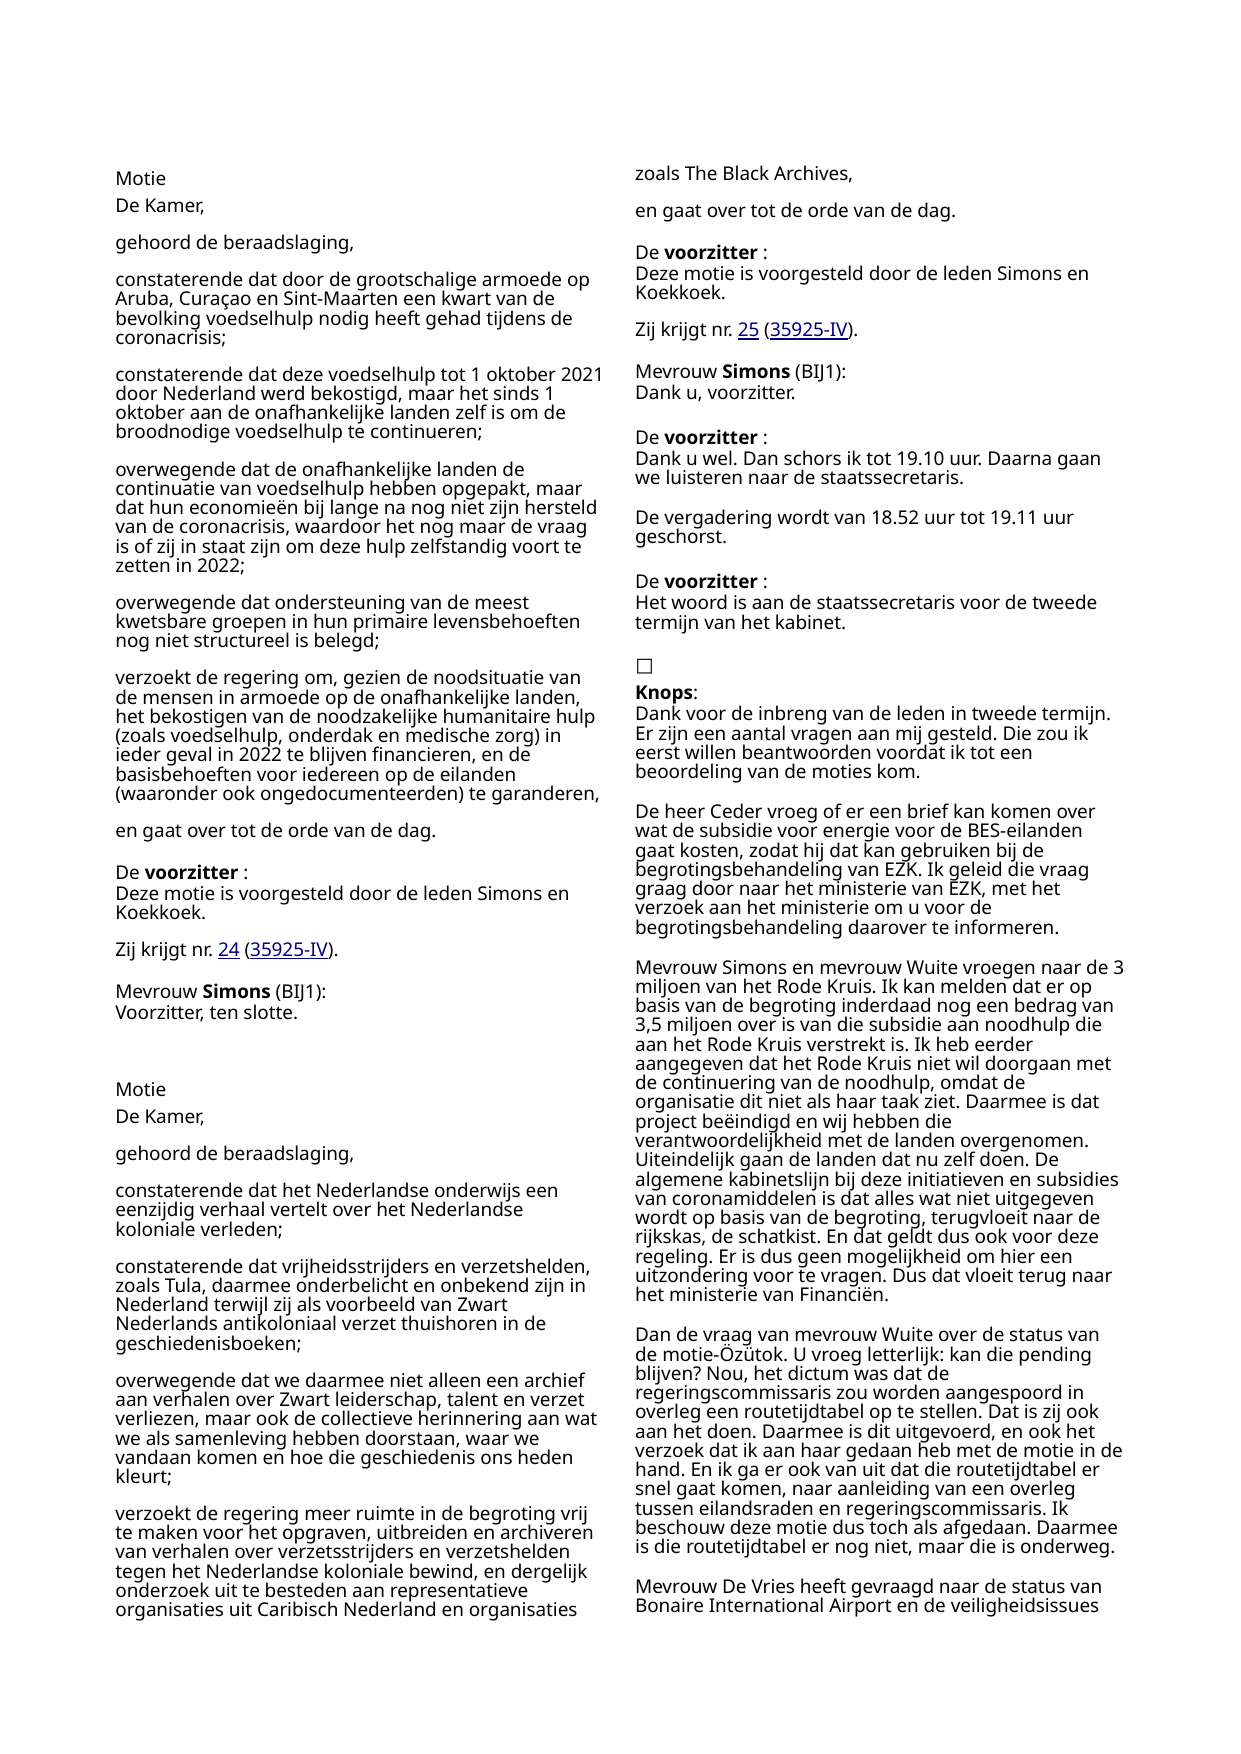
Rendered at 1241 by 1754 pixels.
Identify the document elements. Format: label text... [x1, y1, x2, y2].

text zoals The Black Archives, [635, 165, 1125, 184]
text Mevrouw Simons (BIJ1): [115, 978, 605, 1004]
text Mevrouw Simons (BIJ1): [635, 358, 1125, 384]
text De Kamer, [115, 197, 605, 216]
text De vergadering wordt van 18.52 uur tot 19.11 uur geschorst. [635, 509, 1125, 548]
text De voorzitter : [635, 239, 1125, 265]
text De voorzitter : [115, 859, 605, 885]
text Knops: [635, 679, 1125, 705]
text De voorzitter : [635, 424, 1125, 450]
text ⬜ [635, 654, 1125, 679]
text Zij krijgt nr. 25 (35925-IV). [635, 321, 1125, 341]
text Mevrouw Simons en mevrouw Wuite vroegen naar de 3 miljoen van het Rode Kruis. Ik kan melden dat er op basis van de begroting inderdaad nog een bedrag van 3,5 miljoen over is van die subsidie aan noodhulp die aan het Rode Kruis verstrekt is. Ik heb eerder aangegeven dat het Rode Kruis niet wil doorgaan met de continuering van de noodhulp, omdat de organisatie dit niet als haar taak ziet. Daarmee is dat project beëindigd en wij hebben die verantwoordelijkheid met de landen overgenomen. Uiteindelijk gaan de landen dat nu zelf doen. De algemene kabinetslijn bij deze initiatieven en subsidies van coronamiddelen is dat alles wat niet uitgegeven wordt op basis van de begroting, terugvloeit naar de rijkskas, de schatkist. En dat geldt dus ook voor deze regeling. Er is dus geen mogelijkheid om hier een uitzondering voor te vragen. Dus dat vloeit terug naar het ministerie van Financiën. [635, 959, 1125, 1306]
text gehoord de beraadslaging, [115, 234, 605, 253]
text Mevrouw De Vries heeft gevraagd naar de status van Bonaire International Airport en de veiligheidsissues [635, 1578, 1125, 1617]
text constaterende dat deze voedselhulp tot 1 oktober 2021 door Nederland werd bekostigd, maar het sinds 1 oktober aan de onafhankelijke landen zelf is om de broodnodige voedselhulp te continueren; [115, 366, 605, 443]
text Motie [115, 165, 605, 191]
text constaterende dat het Nederlandse onderwijs een eenzijdig verhaal vertelt over het Nederlandse koloniale verleden; [115, 1182, 605, 1240]
text gehoord de beraadslaging, [115, 1145, 605, 1164]
text Deze motie is voorgesteld door de leden Simons en Koekkoek. [115, 885, 605, 923]
text constaterende dat vrijheidsstrijders en verzetshelden, zoals Tula, daarmee onderbelicht en onbekend zijn in Nederland terwijl zij als voorbeeld van Zwart Nederlands antikoloniaal verzet thuishoren in de geschiedenisboeken; [115, 1258, 605, 1354]
text overwegende dat we daarmee niet alleen een archief aan verhalen over Zwart leiderschap, talent en verzet verliezen, maar ook de collectieve herinnering aan wat we als samenleving hebben doorstaan, waar we vandaan komen en hoe die geschiedenis ons heden kleurt; [115, 1372, 605, 1487]
text De heer Ceder vroeg of er een brief kan komen over wat de subsidie voor energie voor de BES-eilanden gaat kosten, zodat hij dat kan gebruiken bij de begrotingsbehandeling van EZK. Ik geleid die vraag graag door naar het ministerie van EZK, met het verzoek aan het ministerie om u voor de begrotingsbehandeling daarover te informeren. [635, 803, 1125, 938]
text Het woord is aan de staatssecretaris voor de tweede termijn van het kabinet. [635, 594, 1125, 633]
text en gaat over tot de orde van de dag. [635, 202, 1125, 222]
text verzoekt de regering om, gezien de noodsituatie van de mensen in armoede op de onafhankelijke landen, het bekostigen van de noodzakelijke humanitaire hulp (zoals voedselhulp, onderdak en medische zorg) in ieder geval in 2022 te blijven financieren, en de basisbehoeften voor iedereen op de eilanden (waaronder ook ongedocumenteerden) te garanderen, [115, 669, 605, 804]
text Zij krijgt nr. 24 (35925-IV). [115, 941, 605, 960]
text Deze motie is voorgesteld door de leden Simons en Koekkoek. [635, 265, 1125, 303]
text Dank voor de inbreng van de leden in tweede termijn. Er zijn een aantal vragen aan mij gesteld. Die zou ik eerst willen beantwoorden voordat ik tot een beoordeling van de moties kom. [635, 705, 1125, 782]
text overwegende dat de onafhankelijke landen de continuatie van voedselhulp hebben opgepakt, maar dat hun economieën bij lange na nog niet zijn hersteld van de coronacrisis, waardoor het nog maar de vraag is of zij in staat zijn om deze hulp zelfstandig voort te zetten in 2022; [115, 461, 605, 576]
text Voorzitter, ten slotte. [115, 1004, 605, 1023]
text Motie [115, 1076, 605, 1102]
text Dan de vraag van mevrouw Wuite over de status van de motie-Özütok. U vroeg letterlijk: kan die pending blijven? Nou, het dictum was dat de regeringscommissaris zou worden aangespoord in overleg een routetijdtabel op te stellen. Dat is zij ook aan het doen. Daarmee is dit uitgevoerd, en ook het verzoek dat ik aan haar gedaan heb met de motie in de hand. En ik ga er ook van uit dat die routetijdtabel er snel gaat komen, naar aanleiding van een overleg tussen eilandsraden en regeringscommissaris. Ik beschouw deze motie dus toch als afgedaan. Daarmee is die routetijdtabel er nog niet, maar die is onderweg. [635, 1326, 1125, 1557]
text constaterende dat door de grootschalige armoede op Aruba, Curaçao en Sint-Maarten een kwart van de bevolking voedselhulp nodig heeft gehad tijdens de coronacrisis; [115, 271, 605, 348]
text overwegende dat ondersteuning van de meest kwetsbare groepen in hun primaire levensbehoeften nog niet structureel is belegd; [115, 594, 605, 652]
text De voorzitter : [635, 569, 1125, 594]
text De Kamer, [115, 1108, 605, 1127]
text Dank u, voorzitter. [635, 384, 1125, 403]
text verzoekt de regering meer ruimte in de begroting vrij te maken voor het opgraven, uitbreiden en archiveren van verhalen over verzetsstrijders en verzetshelden tegen het Nederlandse koloniale bewind, en dergelijk onderzoek uit te besteden aan representatieve organisaties uit Caribisch Nederland en organisaties [115, 1505, 605, 1621]
text en gaat over tot de orde van de dag. [115, 822, 605, 841]
text Dank u wel. Dan schors ik tot 19.10 uur. Daarna gaan we luisteren naar de staatssecretaris. [635, 450, 1125, 488]
